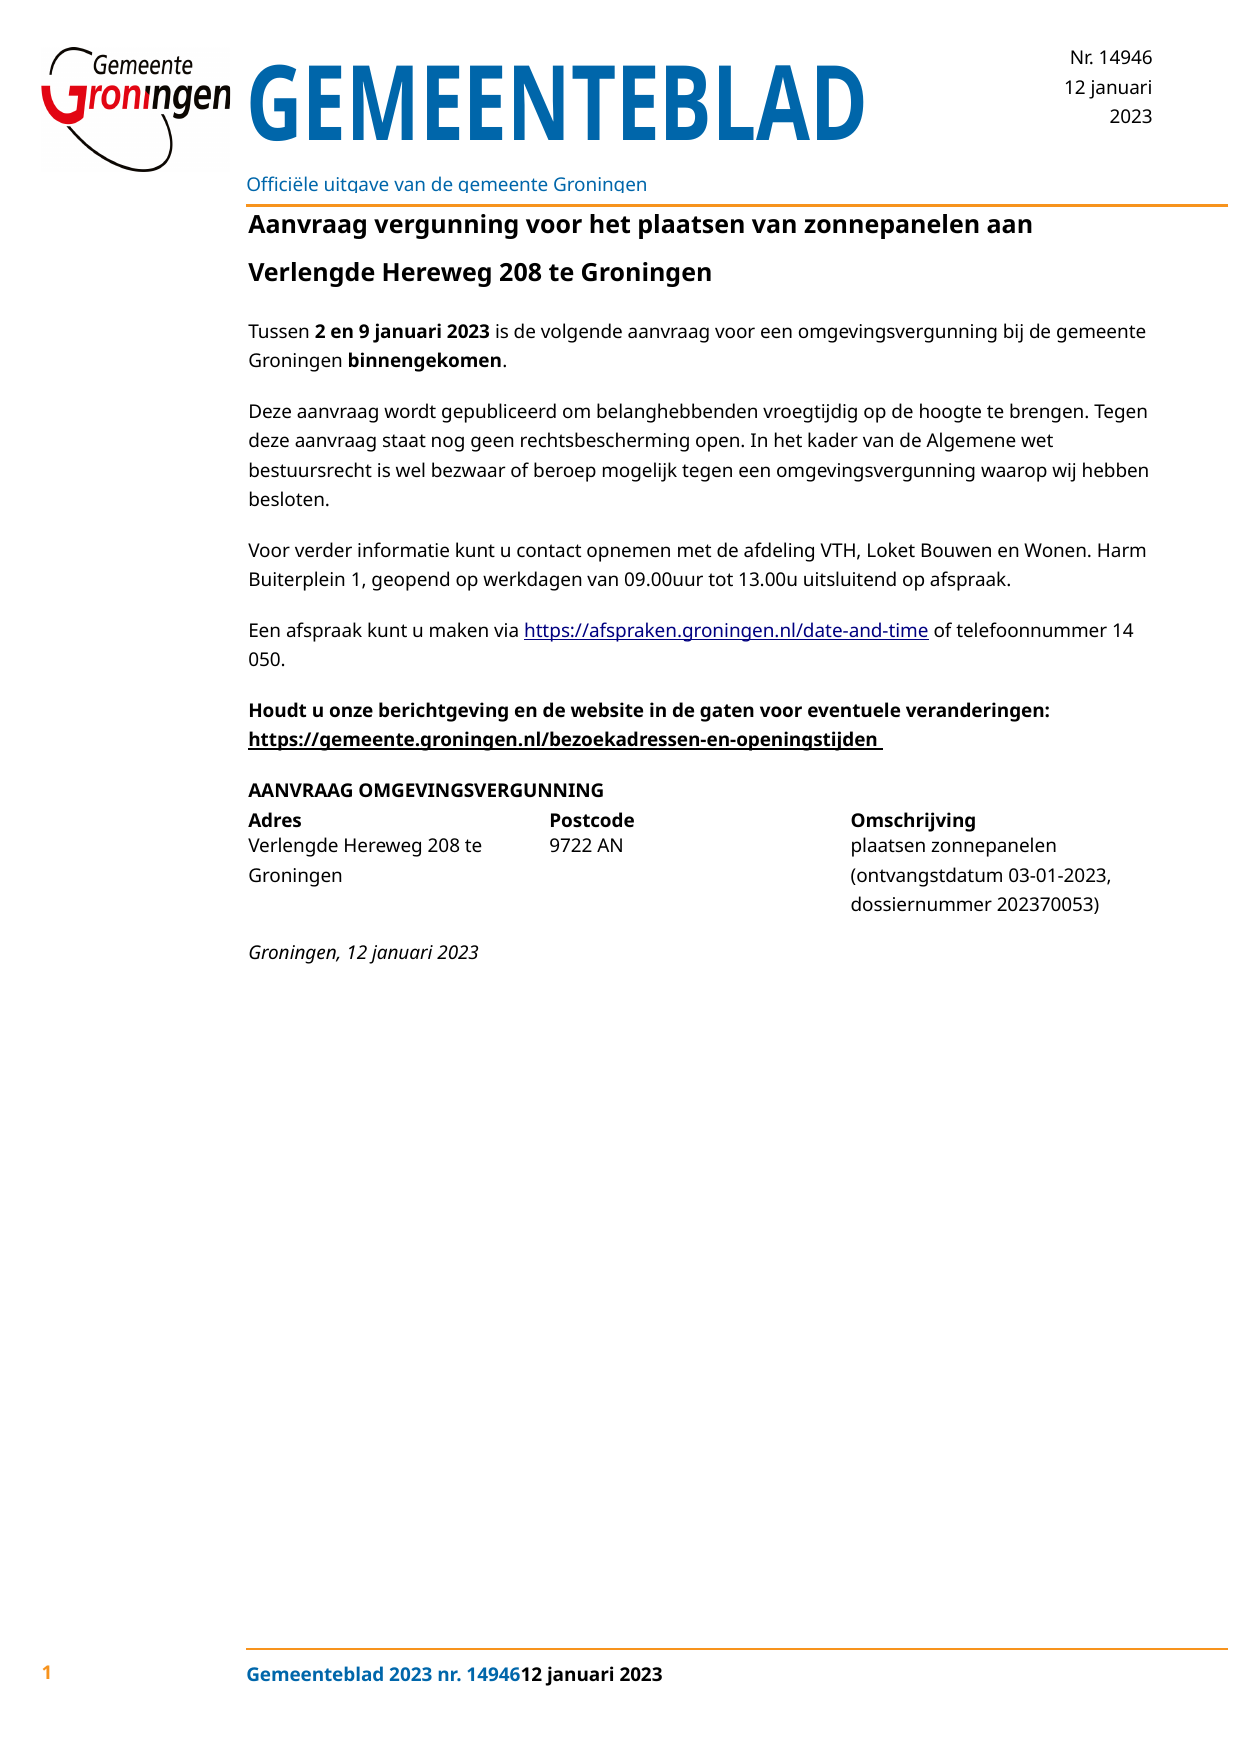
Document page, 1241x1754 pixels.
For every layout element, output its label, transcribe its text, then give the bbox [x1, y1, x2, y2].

text Een afspraak kunt u maken via https://afspraken.groningen.nl/date-and-time of telefoonnummer 14 050. [248, 617, 1152, 672]
text Voor verder informatie kunt u contact opnemen met de afdeling VTH, Loket Bouwen en Wonen. Harm Buiterplein 1, geopend op werkdagen van 09.00uur tot 13.00u uitsluitend op afspraak. [248, 537, 1152, 592]
table_header Postcode [549, 807, 850, 832]
table_cell plaatsen zonnepanelen (ontvangstdatum 03-01-2023, dossiernummer 202370053) [850, 833, 1152, 917]
text Aanvraag vergunning voor het plaatsen van zonnepanelen aan Verlengde Hereweg 208 te Groningen [248, 207, 1152, 288]
table_header Omschrijving [850, 807, 1152, 832]
text Deze aanvraag wordt gepubliceerd om belanghebbenden vroegtijdig op de hoogte te brengen. Tegen deze aanvraag staat nog geen rechtsbescherming open. In het kader van de Algemene wet bestuursrecht is wel bezwaar of beroep mogelijk tegen een omgevingsvergunning waarop wij hebben besloten. [248, 398, 1152, 512]
text Groningen, 12 januari 2023 [248, 939, 1152, 964]
text Houdt u onze berichtgeving en de website in de gaten voor eventuele veranderingen: https://gemeente.groningen.nl/bezoekadressen-en-openingstijden [248, 697, 1152, 752]
table_cell Verlengde Hereweg 208 te Groningen [248, 833, 549, 917]
table_header Adres [248, 807, 549, 832]
table_cell 9722 AN [549, 833, 850, 917]
picture [41, 47, 231, 172]
text AANVRAAG OMGEVINGSVERGUNNING [248, 777, 1152, 803]
text Tussen 2 en 9 januari 2023 is de volgende aanvraag voor een omgevingsvergunning bij de gemeente Groningen binnengekomen. [248, 318, 1152, 373]
